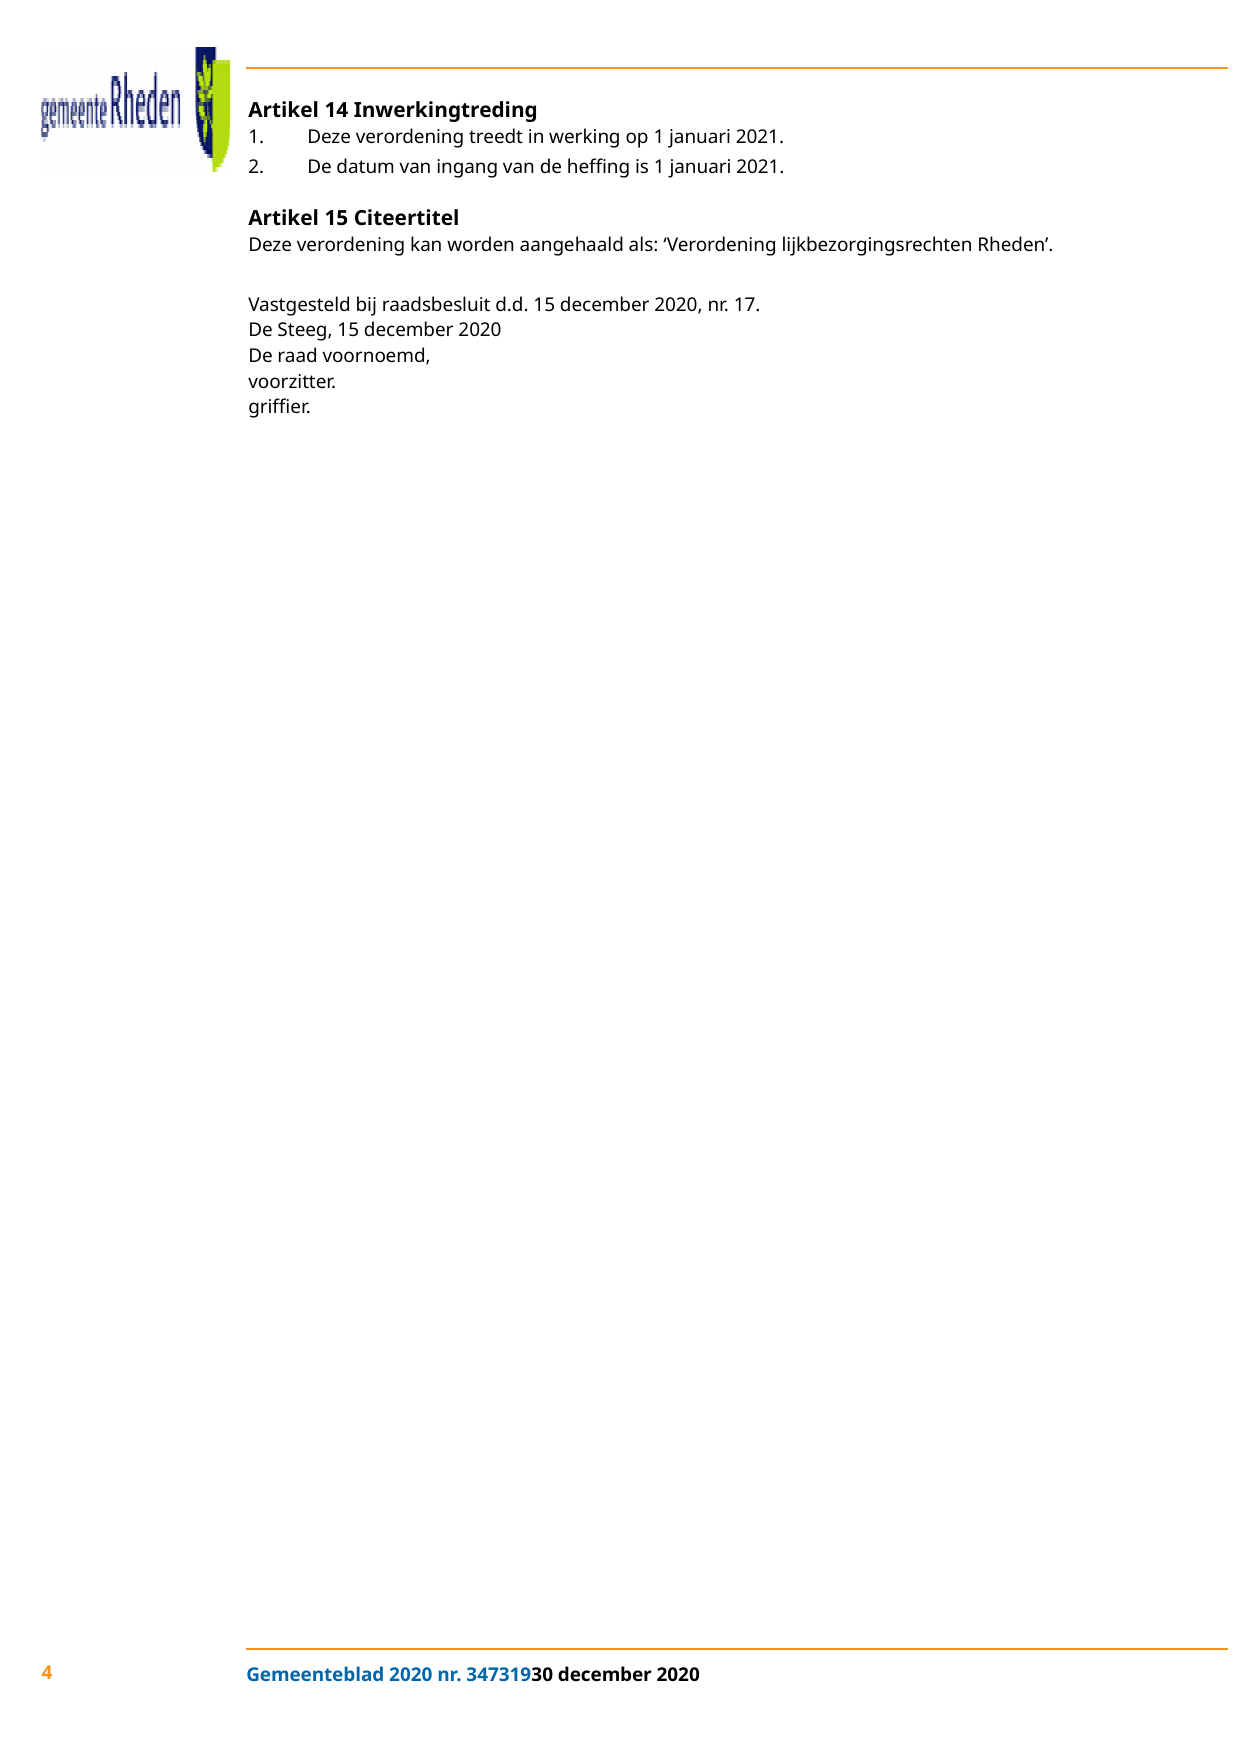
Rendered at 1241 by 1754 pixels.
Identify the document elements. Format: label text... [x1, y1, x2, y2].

text Artikel 15 Citeertitel [248, 203, 1152, 232]
text Vastgesteld bij raadsbesluit d.d. 15 december 2020, nr. 17. [248, 291, 1152, 317]
picture [41, 47, 231, 172]
text Artikel 14 Inwerkingtreding [248, 95, 1152, 123]
text voorzitter. [248, 368, 1152, 394]
text De Steeg, 15 december 2020 [248, 317, 1152, 342]
text De raad voornoemd, [248, 342, 1152, 368]
list Deze verordening treedt in werking op 1 januari 2021. [248, 123, 1152, 149]
text griffier. [248, 394, 1152, 419]
text Deze verordening kan worden aangehaald als: ‘Verordening lijkbezorgingsrechten Rheden’. [248, 232, 1152, 257]
list De datum van ingang van de heffing is 1 januari 2021. [248, 153, 1152, 178]
